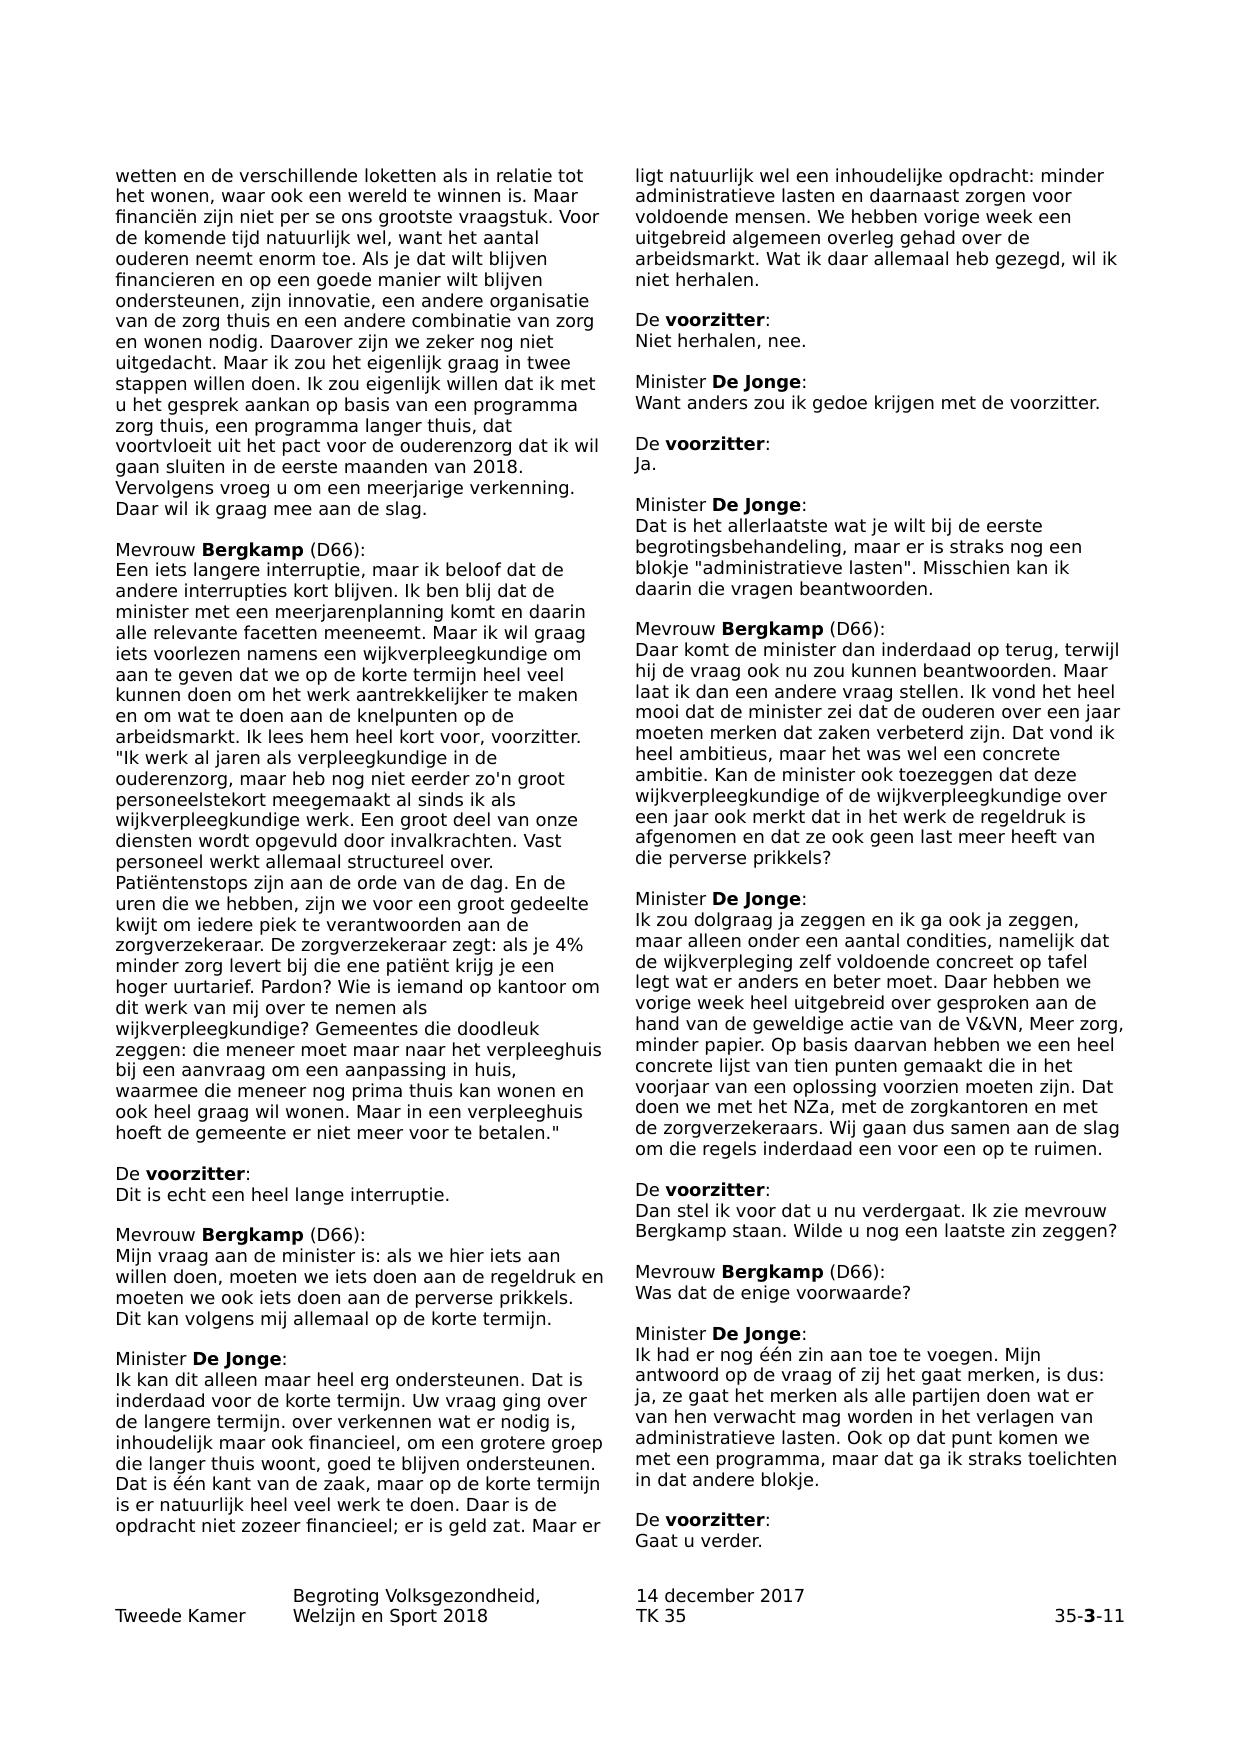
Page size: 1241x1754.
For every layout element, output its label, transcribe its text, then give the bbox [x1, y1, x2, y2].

text Minister De Jonge: [635, 495, 1125, 516]
text Dit is echt een heel lange interruptie. [115, 1184, 605, 1205]
text Ik had er nog één zin aan toe te voegen. Mijn antwoord op de vraag of zij het gaat merken, is dus: ja, ze gaat het merken als alle partijen doen wat er van hen verwacht mag worden in het verlagen van administratieve lasten. Ook op dat punt komen we met een programma, maar dat ga ik straks toelichten in dat andere blokje. [635, 1344, 1125, 1490]
text Mijn vraag aan de minister is: als we hier iets aan willen doen, moeten we iets doen aan de regeldruk en moeten we ook iets doen aan de perverse prikkels. Dit kan volgens mij allemaal op de korte termijn. [115, 1246, 605, 1329]
text De voorzitter: [635, 310, 1125, 331]
text Daar komt de minister dan inderdaad op terug, terwijl hij de vraag ook nu zou kunnen beantwoorden. Maar laat ik dan een andere vraag stellen. Ik vond het heel mooi dat de minister zei dat de ouderen over een jaar moeten merken dat zaken verbeterd zijn. Dat vond ik heel ambitieus, maar het was wel een concrete ambitie. Kan de minister ook toezeggen dat deze wijkverpleegkundige of de wijkverpleegkundige over een jaar ook merkt dat in het werk de regeldruk is afgenomen en dat ze ook geen last meer heeft van die perverse prikkels? [635, 640, 1125, 869]
text De voorzitter: [635, 1180, 1125, 1200]
text De voorzitter: [635, 433, 1125, 454]
text Ik kan dit alleen maar heel erg ondersteunen. Dat is inderdaad voor de korte termijn. Uw vraag ging over de langere termijn. over verkennen wat er nodig is, inhoudelijk maar ook financieel, om een grotere groep die langer thuis woont, goed te blijven ondersteunen. Dat is één kant van de zaak, maar op de korte termijn is er natuurlijk heel veel werk te doen. Daar is de opdracht niet zozeer financieel; er is geld zat. Maar er [115, 1370, 605, 1537]
text De voorzitter: [115, 1163, 605, 1184]
text Minister De Jonge: [635, 889, 1125, 910]
text Mevrouw Bergkamp (D66): [635, 1262, 1125, 1283]
text Was dat de enige voorwaarde? [635, 1283, 1125, 1304]
text wetten en de verschillende loketten als in relatie tot het wonen, waar ook een wereld te winnen is. Maar financiën zijn niet per se ons grootste vraagstuk. Voor de komende tijd natuurlijk wel, want het aantal ouderen neemt enorm toe. Als je dat wilt blijven financieren en op een goede manier wilt blijven ondersteunen, zijn innovatie, een andere organisatie van de zorg thuis en een andere combinatie van zorg en wonen nodig. Daarover zijn we zeker nog niet uitgedacht. Maar ik zou het eigenlijk graag in twee stappen willen doen. Ik zou eigenlijk willen dat ik met u het gesprek aankan op basis van een programma zorg thuis, een programma langer thuis, dat voortvloeit uit het pact voor de ouderenzorg dat ik wil gaan sluiten in de eerste maanden van 2018. Vervolgens vroeg u om een meerjarige verkenning. Daar wil ik graag mee aan de slag. [115, 165, 605, 519]
text Mevrouw Bergkamp (D66): [115, 539, 605, 560]
text Gaat u verder. [635, 1531, 1125, 1552]
text Minister De Jonge: [635, 1324, 1125, 1344]
text Minister De Jonge: [115, 1349, 605, 1370]
text Dan stel ik voor dat u nu verdergaat. Ik zie mevrouw Bergkamp staan. Wilde u nog een laatste zin zeggen? [635, 1200, 1125, 1242]
text Dat is het allerlaatste wat je wilt bij de eerste begrotingsbehandeling, maar er is straks nog een blokje "administratieve lasten". Misschien kan ik daarin die vragen beantwoorden. [635, 516, 1125, 599]
text Een iets langere interruptie, maar ik beloof dat de andere interrupties kort blijven. Ik ben blij dat de minister met een meerjarenplanning komt en daarin alle relevante facetten meeneemt. Maar ik wil graag iets voorlezen namens een wijkverpleegkundige om aan te geven dat we op de korte termijn heel veel kunnen doen om het werk aantrekkelijker te maken en om wat te doen aan de knelpunten op de arbeidsmarkt. Ik lees hem heel kort voor, voorzitter. "Ik werk al jaren als verpleegkundige in de ouderenzorg, maar heb nog niet eerder zo'n groot personeelstekort meegemaakt al sinds ik als wijkverpleegkundige werk. Een groot deel van onze diensten wordt opgevuld door invalkrachten. Vast personeel werkt allemaal structureel over. Patiëntenstops zijn aan de orde van de dag. En de uren die we hebben, zijn we voor een groot gedeelte kwijt om iedere piek te verantwoorden aan de zorgverzekeraar. De zorgverzekeraar zegt: als je 4% minder zorg levert bij die ene patiënt krijg je een hoger uurtarief. Pardon? Wie is iemand op kantoor om dit werk van mij over te nemen als wijkverpleegkundige? Gemeentes die doodleuk zeggen: die meneer moet maar naar het verpleeghuis bij een aanvraag om een aanpassing in huis, waarmee die meneer nog prima thuis kan wonen en ook heel graag wil wonen. Maar in een verpleeghuis hoeft de gemeente er niet meer voor te betalen." [115, 560, 605, 1143]
text Ik zou dolgraag ja zeggen en ik ga ook ja zeggen, maar alleen onder een aantal condities, namelijk dat de wijkverpleging zelf voldoende concreet op tafel legt wat er anders en beter moet. Daar hebben we vorige week heel uitgebreid over gesproken aan de hand van de geweldige actie van de V&VN, Meer zorg, minder papier. Op basis daarvan hebben we een heel concrete lijst van tien punten gemaakt die in het voorjaar van een oplossing voorzien moeten zijn. Dat doen we met het NZa, met de zorgkantoren en met de zorgverzekeraars. Wij gaan dus samen aan de slag om die regels inderdaad een voor een op te ruimen. [635, 910, 1125, 1160]
text Ja. [635, 454, 1125, 475]
text Minister De Jonge: [635, 372, 1125, 393]
text De voorzitter: [635, 1510, 1125, 1531]
text Niet herhalen, nee. [635, 331, 1125, 352]
text Mevrouw Bergkamp (D66): [635, 619, 1125, 640]
text Want anders zou ik gedoe krijgen met de voorzitter. [635, 393, 1125, 413]
text Mevrouw Bergkamp (D66): [115, 1225, 605, 1246]
text ligt natuurlijk wel een inhoudelijke opdracht: minder administratieve lasten en daarnaast zorgen voor voldoende mensen. We hebben vorige week een uitgebreid algemeen overleg gehad over de arbeidsmarkt. Wat ik daar allemaal heb gezegd, wil ik niet herhalen. [635, 165, 1125, 290]
